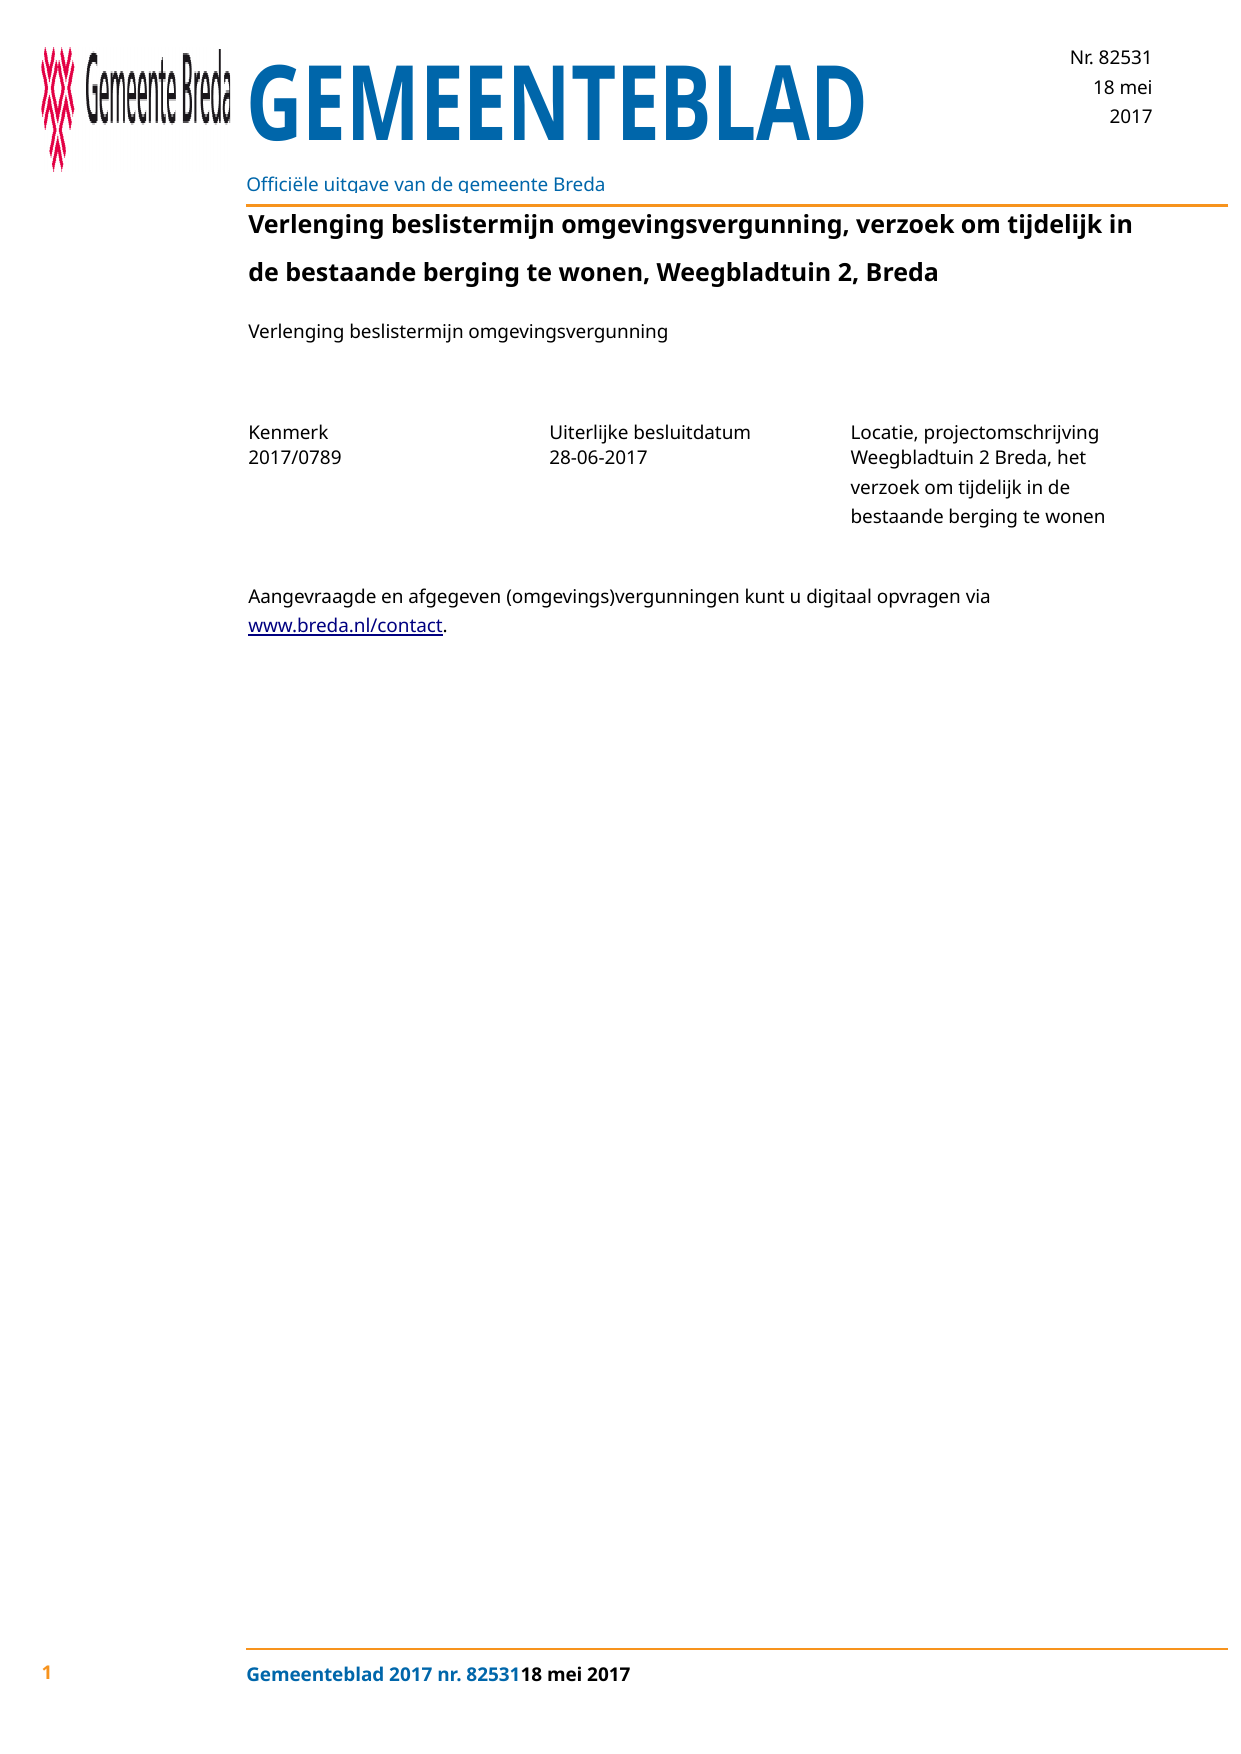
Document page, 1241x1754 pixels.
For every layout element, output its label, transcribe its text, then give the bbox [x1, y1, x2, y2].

text Verlenging beslistermijn omgevingsvergunning [248, 318, 1152, 344]
table_header Uiterlijke besluitdatum [549, 419, 850, 444]
picture [41, 47, 231, 172]
text Verlenging beslistermijn omgevingsvergunning, verzoek om tijdelijk in de bestaande berging te wonen, Weegbladtuin 2, Breda [248, 207, 1152, 288]
table_cell 28-06-2017 [549, 445, 850, 529]
table_header Locatie, projectomschrijving [850, 419, 1152, 444]
table_cell Weegbladtuin 2 Breda, het verzoek om tijdelijk in de bestaande berging te wonen [850, 445, 1152, 529]
table_header Kenmerk [248, 419, 549, 444]
text Aangevraagde en afgegeven (omgevings)vergunningen kunt u digitaal opvragen via www.breda.nl/contact. [248, 583, 1152, 638]
table_cell 2017/0789 [248, 445, 549, 529]
